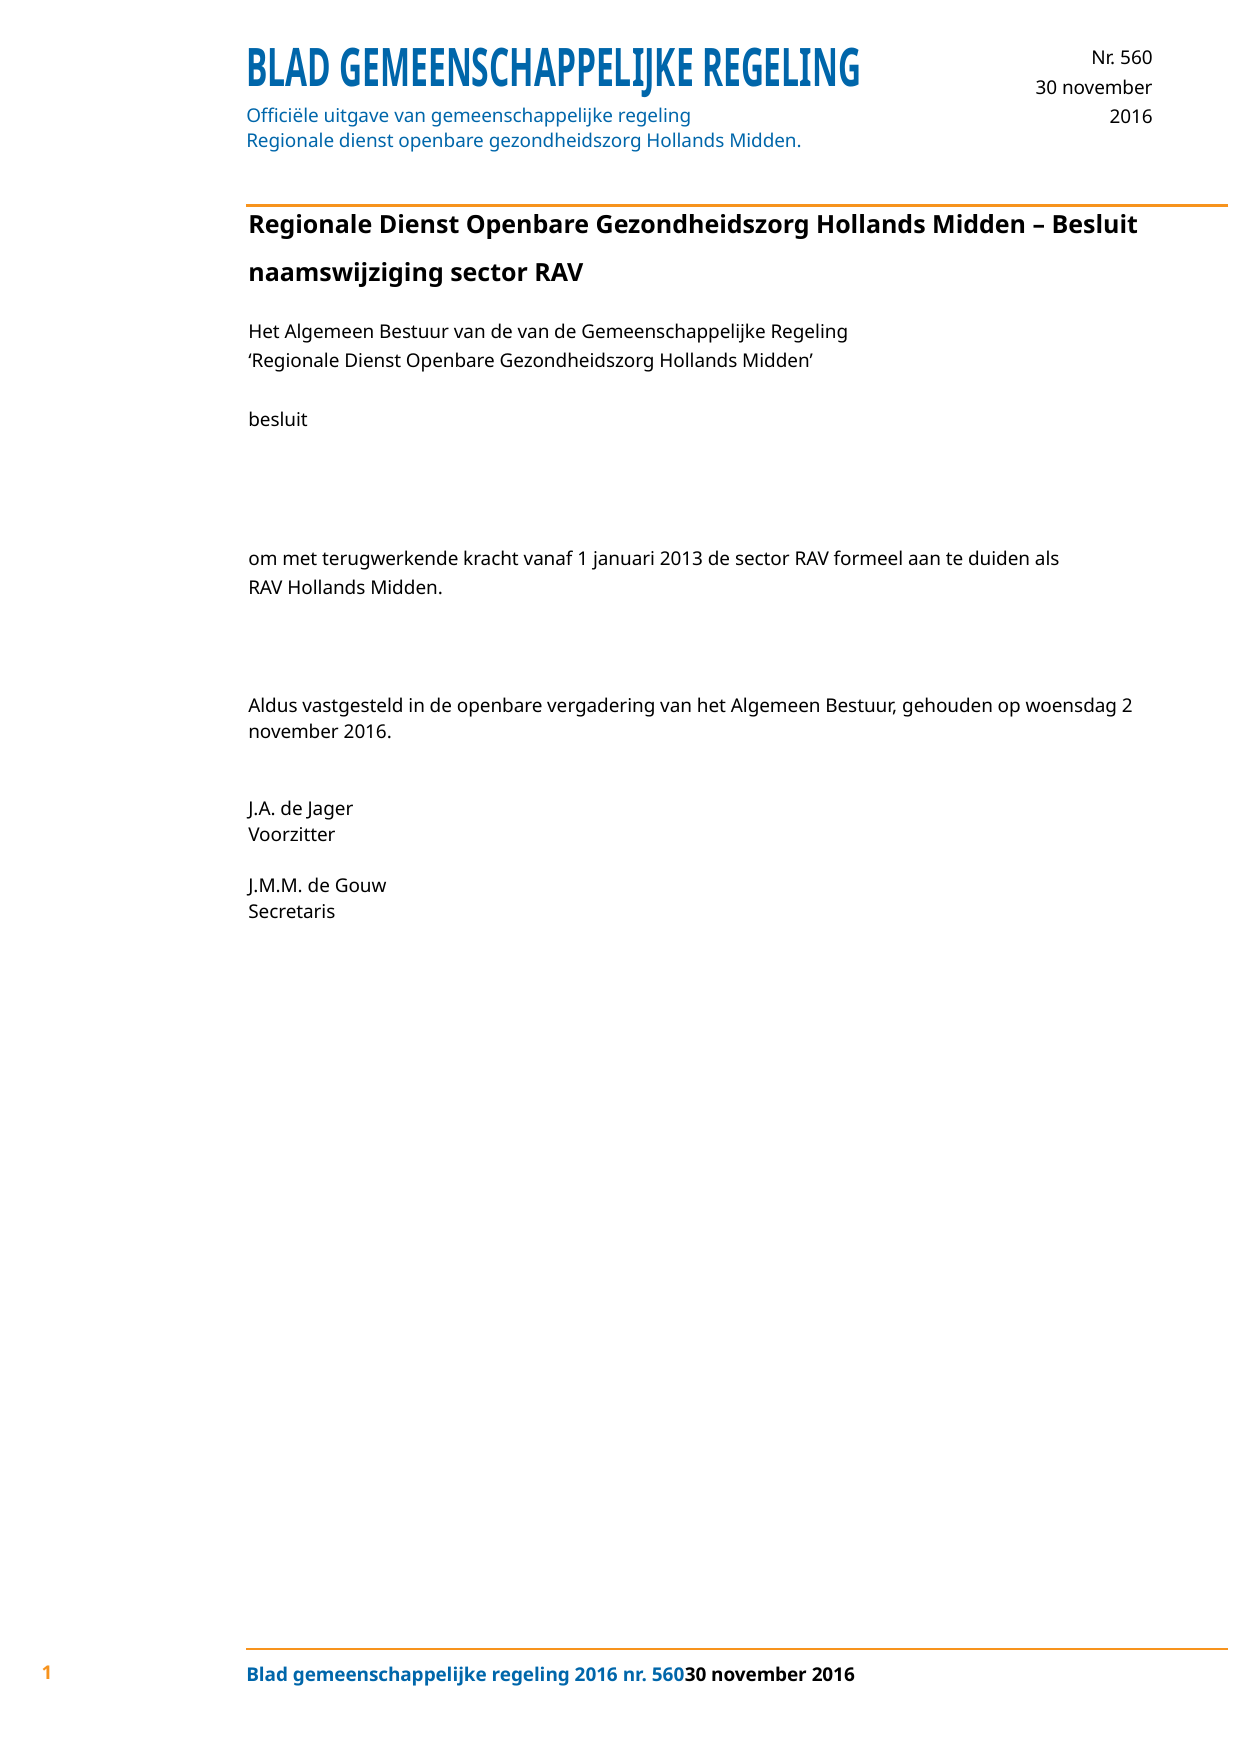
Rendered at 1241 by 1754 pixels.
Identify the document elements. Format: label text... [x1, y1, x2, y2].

text RAV Hollands Midden. [248, 574, 1152, 600]
text Het Algemeen Bestuur van de van de Gemeenschappelijke Regeling [248, 318, 1152, 344]
picture [41, 47, 231, 172]
text ‘Regionale Dienst Openbare Gezondheidszorg Hollands Midden’ [248, 347, 1152, 373]
text J.M.M. de Gouw [248, 873, 1152, 898]
text Regionale Dienst Openbare Gezondheidszorg Hollands Midden – Besluit naamswijziging sector RAV [248, 207, 1152, 288]
text om met terugwerkende kracht vanaf 1 januari 2013 de sector RAV formeel aan te duiden als [248, 545, 1152, 570]
text Secretaris [248, 898, 1152, 924]
text Voorzitter [248, 821, 1152, 847]
text Aldus vastgesteld in de openbare vergadering van het Algemeen Bestuur, gehouden op woensdag 2 november 2016. [248, 693, 1152, 744]
text J.A. de Jager [248, 796, 1152, 821]
text besluit [248, 407, 1152, 432]
